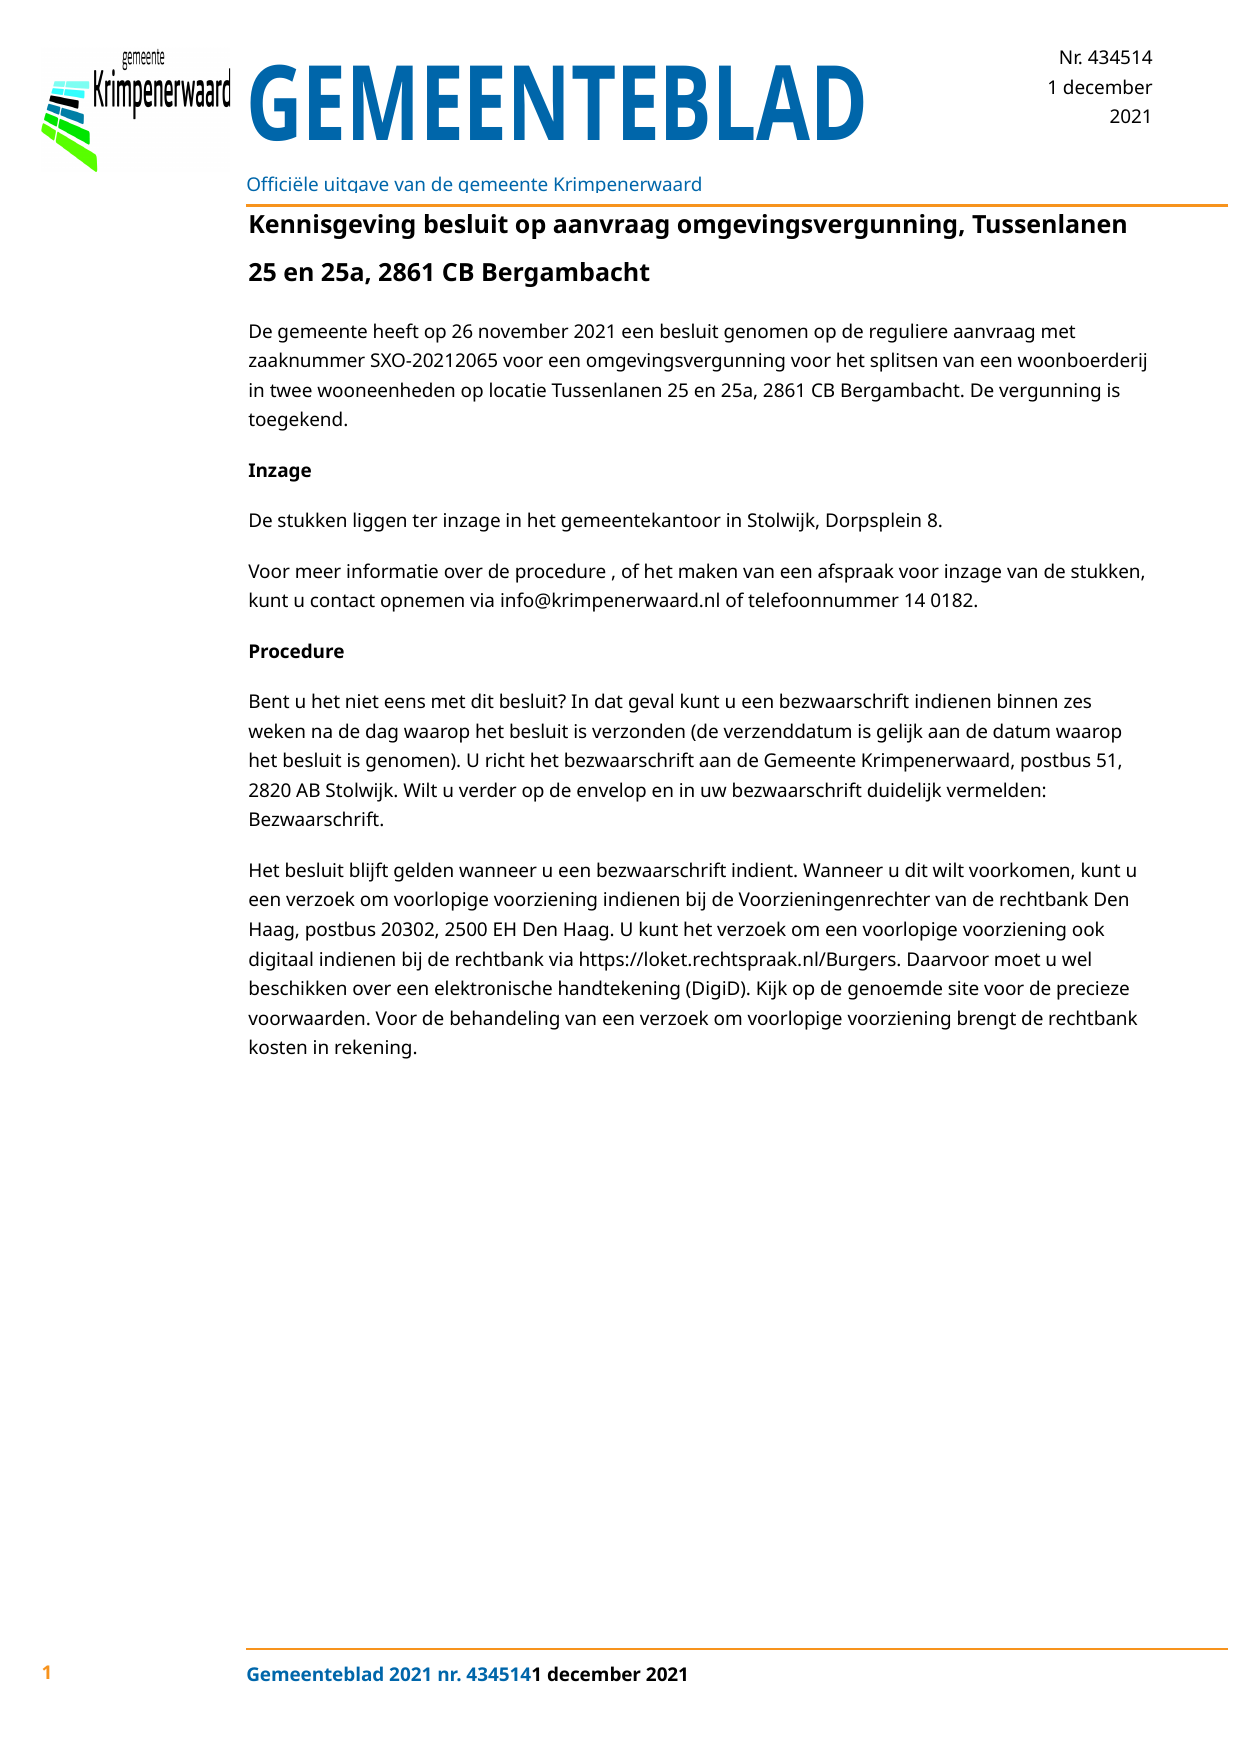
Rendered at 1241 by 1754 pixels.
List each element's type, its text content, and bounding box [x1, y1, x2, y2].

text De stukken liggen ter inzage in het gemeentekantoor in Stolwijk, Dorpsplein 8. [248, 507, 1152, 533]
text Voor meer informatie over de procedure , of het maken van een afspraak voor inzage van de stukken, kunt u contact opnemen via info@krimpenerwaard.nl of telefoonnummer 14 0182. [248, 558, 1152, 613]
picture [41, 47, 231, 172]
text De gemeente heeft op 26 november 2021 een besluit genomen op de reguliere aanvraag met zaaknummer SXO-20212065 voor een omgevingsvergunning voor het splitsen van een woonboerderij in twee wooneenheden op locatie Tussenlanen 25 en 25a, 2861 CB Bergambacht. De vergunning is toegekend. [248, 318, 1152, 432]
text Kennisgeving besluit op aanvraag omgevingsvergunning, Tussenlanen 25 en 25a, 2861 CB Bergambacht [248, 207, 1152, 288]
text Inzage [248, 457, 1152, 483]
text Bent u het niet eens met dit besluit? In dat geval kunt u een bezwaarschrift indienen binnen zes weken na de dag waarop het besluit is verzonden (de verzenddatum is gelijk aan de datum waarop het besluit is genomen). U richt het bezwaarschrift aan de Gemeente Krimpenerwaard, postbus 51, 2820 AB Stolwijk. Wilt u verder op de envelop en in uw bezwaarschrift duidelijk vermelden: Bezwaarschrift. [248, 688, 1152, 832]
text Procedure [248, 638, 1152, 664]
text Het besluit blijft gelden wanneer u een bezwaarschrift indient. Wanneer u dit wilt voorkomen, kunt u een verzoek om voorlopige voorziening indienen bij de Voorzieningenrechter van de rechtbank Den Haag, postbus 20302, 2500 EH Den Haag. U kunt het verzoek om een voorlopige voorziening ook digitaal indienen bij de rechtbank via https://loket.rechtspraak.nl/Burgers. Daarvoor moet u wel beschikken over een elektronische handtekening (DigiD). Kijk op de genoemde site voor de precieze voorwaarden. Voor de behandeling van een verzoek om voorlopige voorziening brengt de rechtbank kosten in rekening. [248, 857, 1152, 1060]
